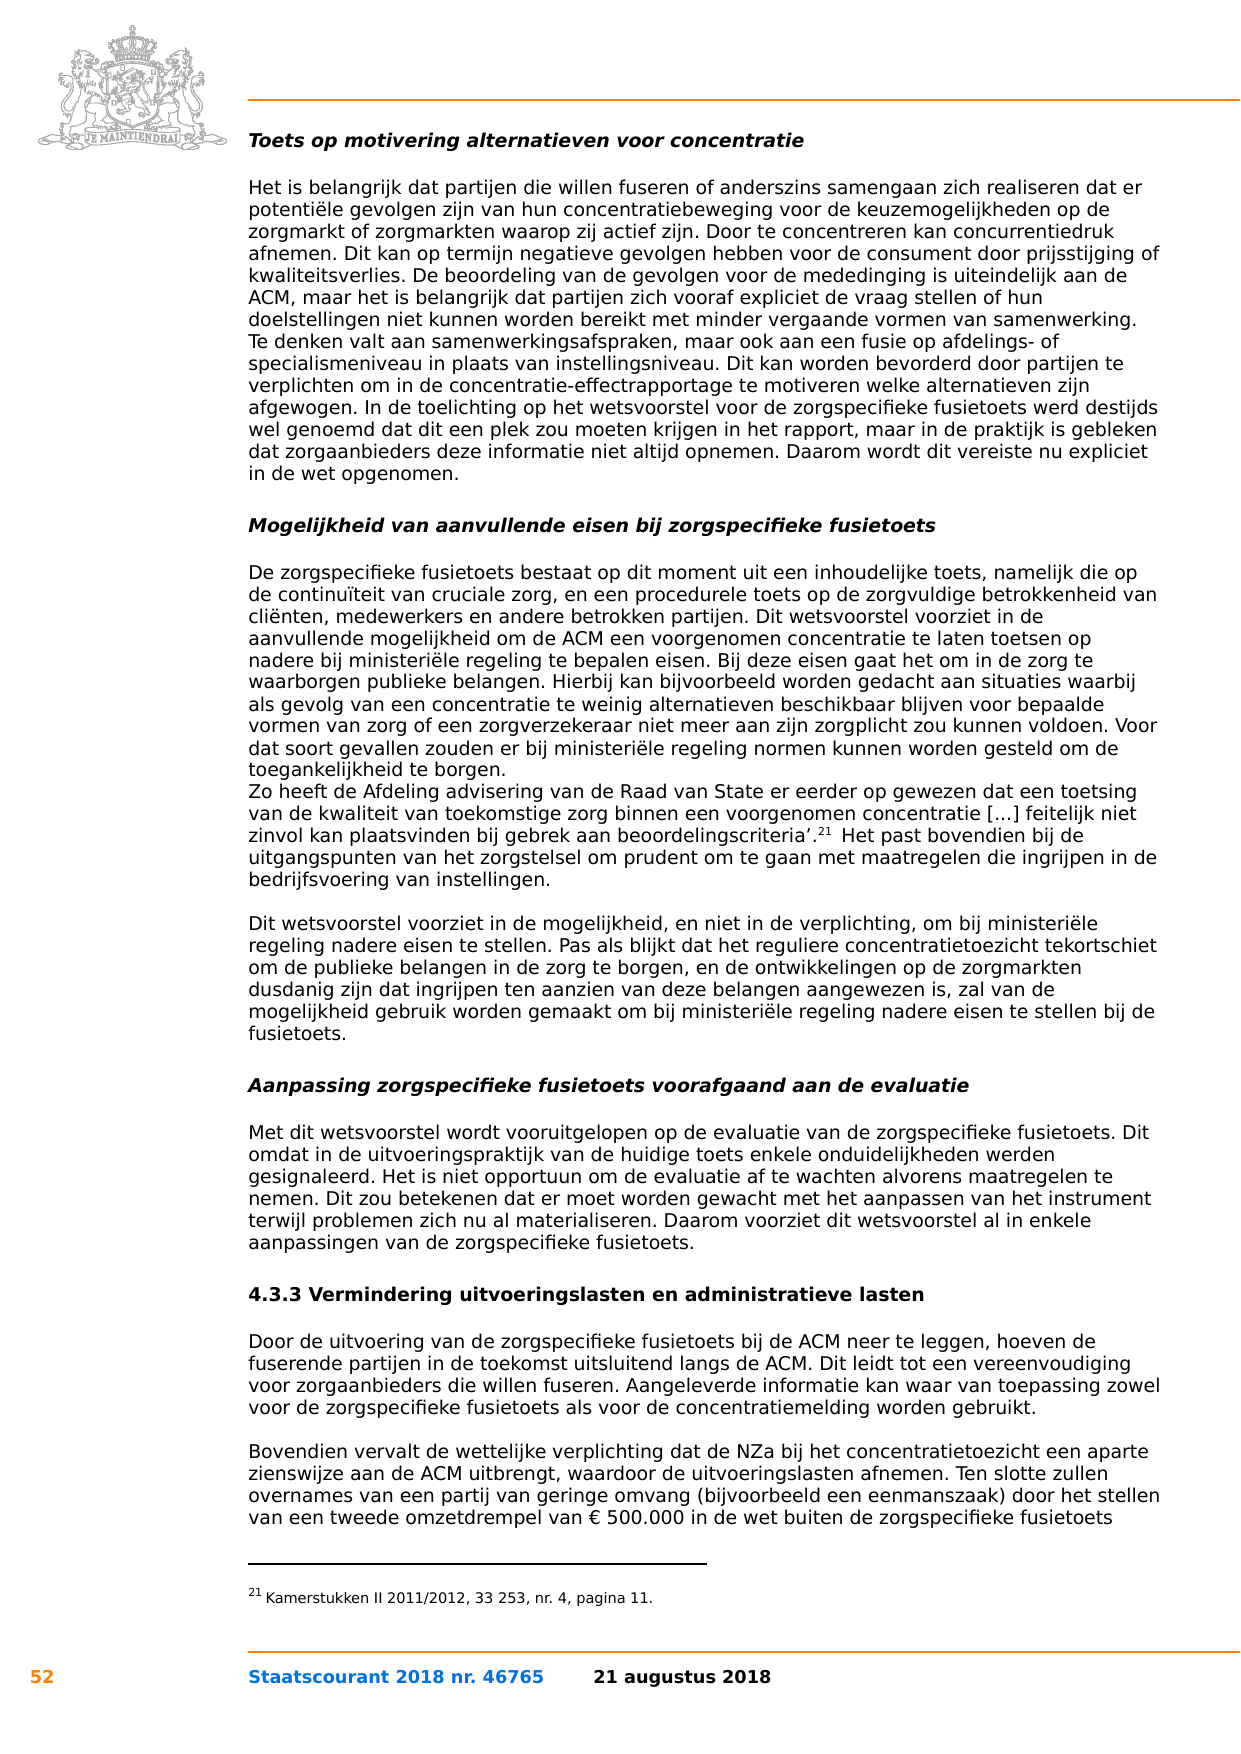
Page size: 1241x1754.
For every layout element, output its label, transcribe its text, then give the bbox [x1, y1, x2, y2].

text De zorgspecifieke fusietoets bestaat op dit moment uit een inhoudelijke toets, namelijk die op de continuïteit van cruciale zorg, en een procedurele toets op de zorgvuldige betrokkenheid van cliënten, medewerkers en andere betrokken partijen. Dit wetsvoorstel voorziet in de aanvullende mogelijkheid om de ACM een voorgenomen concentratie te laten toetsen op nadere bij ministeriële regeling te bepalen eisen. Bij deze eisen gaat het om in de zorg te waarborgen publieke belangen. Hierbij kan bijvoorbeeld worden gedacht aan situaties waarbij als gevolg van een concentratie te weinig alternatieven beschikbaar blijven voor bepaalde vormen van zorg of een zorgverzekeraar niet meer aan zijn zorgplicht zou kunnen voldoen. Voor dat soort gevallen zouden er bij ministeriële regeling normen kunnen worden gesteld om de toegankelijkheid te borgen. [248, 562, 1163, 781]
text Met dit wetsvoorstel wordt vooruitgelopen op de evaluatie van de zorgspecifieke fusietoets. Dit omdat in de uitvoeringspraktijk van de huidige toets enkele onduidelijkheden werden gesignaleerd. Het is niet opportuun om de evaluatie af te wachten alvorens maatregelen te nemen. Dit zou betekenen dat er moet worden gewacht met het aanpassen van het instrument terwijl problemen zich nu al materialiseren. Daarom voorziet dit wetsvoorstel al in enkele aanpassingen van de zorgspecifieke fusietoets. [248, 1122, 1163, 1254]
subtitle Mogelijkheid van aanvullende eisen bij zorgspecifieke fusietoets [248, 514, 1163, 537]
text Kamerstukken II 2011/2012, 33 253, nr. 4, pagina 11. [248, 1586, 1163, 1608]
text Bovendien vervalt de wettelijke verplichting dat de NZa bij het concentratietoezicht een aparte zienswijze aan de ACM uitbrengt, waardoor de uitvoeringslasten afnemen. Ten slotte zullen overnames van een partij van geringe omvang (bijvoorbeeld een eenmanszaak) door het stellen van een tweede omzetdrempel van € 500.000 in de wet buiten de zorgspecifieke fusietoets [248, 1441, 1163, 1528]
text Dit wetsvoorstel voorziet in de mogelijkheid, en niet in de verplichting, om bij ministeriële regeling nadere eisen te stellen. Pas als blijkt dat het reguliere concentratietoezicht tekortschiet om de publieke belangen in de zorg te borgen, en de ontwikkelingen op de zorgmarkten dusdanig zijn dat ingrijpen ten aanzien van deze belangen aangewezen is, zal van de mogelijkheid gebruik worden gemaakt om bij ministeriële regeling nadere eisen te stellen bij de fusietoets. [248, 913, 1163, 1045]
subtitle Toets op motivering alternatieven voor concentratie [248, 130, 1163, 152]
text Het is belangrijk dat partijen die willen fuseren of anderszins samengaan zich realiseren dat er potentiële gevolgen zijn van hun concentratiebeweging voor de keuzemogelijkheden op de zorgmarkt of zorgmarkten waarop zij actief zijn. Door te concentreren kan concurrentiedruk afnemen. Dit kan op termijn negatieve gevolgen hebben voor de consument door prijsstijging of kwaliteitsverlies. De beoordeling van de gevolgen voor de mededinging is uiteindelijk aan de ACM, maar het is belangrijk dat partijen zich vooraf expliciet de vraag stellen of hun doelstellingen niet kunnen worden bereikt met minder vergaande vormen van samenwerking. Te denken valt aan samenwerkingsafspraken, maar ook aan een fusie op afdelings- of specialismeniveau in plaats van instellingsniveau. Dit kan worden bevorderd door partijen te verplichten om in de concentratie-effectrapportage te motiveren welke alternatieven zijn afgewogen. In de toelichting op het wetsvoorstel voor de zorgspecifieke fusietoets werd destijds wel genoemd dat dit een plek zou moeten krijgen in het rapport, maar in de praktijk is gebleken dat zorgaanbieders deze informatie niet altijd opnemen. Daarom wordt dit vereiste nu expliciet in de wet opgenomen. [248, 177, 1163, 484]
subtitle Aanpassing zorgspecifieke fusietoets voorafgaand aan de evaluatie [248, 1075, 1163, 1097]
subtitle 4.3.3 Vermindering uitvoeringslasten en administratieve lasten [248, 1284, 1163, 1306]
text Zo heeft de Afdeling advisering van de Raad van State er eerder op gewezen dat een toetsing van de kwaliteit van toekomstige zorg binnen een voorgenomen concentratie [...] feitelijk niet zinvol kan plaatsvinden bij gebrek aan beoordelingscriteria’. Het past bovendien bij de uitgangspunten van het zorgstelsel om prudent om te gaan met maatregelen die ingrijpen in de bedrijfsvoering van instellingen. [248, 781, 1163, 891]
text Door de uitvoering van de zorgspecifieke fusietoets bij de ACM neer te leggen, hoeven de fuserende partijen in de toekomst uitsluitend langs de ACM. Dit leidt tot een vereenvoudiging voor zorgaanbieders die willen fuseren. Aangeleverde informatie kan waar van toepassing zowel voor de zorgspecifieke fusietoets als voor de concentratiemelding worden gebruikt. [248, 1331, 1163, 1419]
picture [38, 25, 227, 150]
